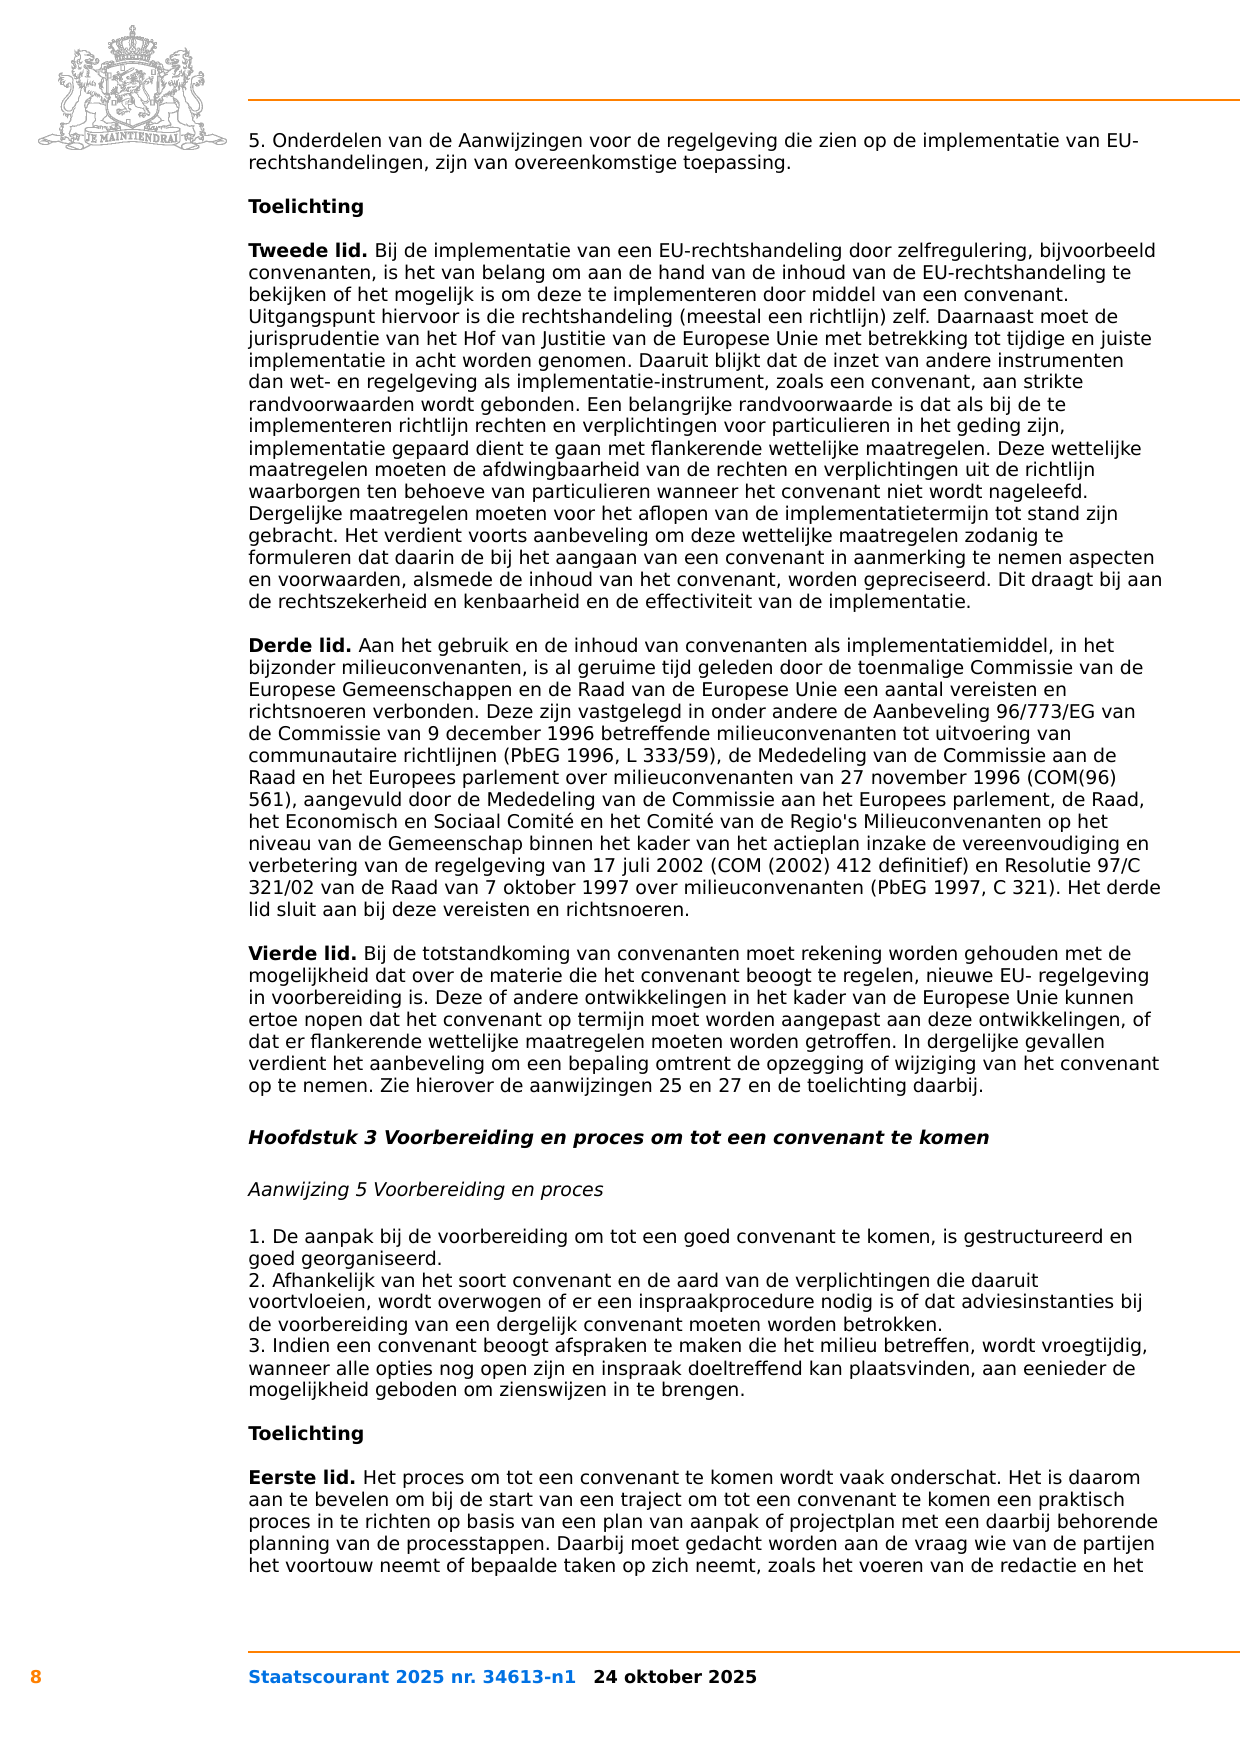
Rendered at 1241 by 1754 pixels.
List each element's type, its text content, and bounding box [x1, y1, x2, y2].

subtitle Hoofdstuk 3 Voorbereiding en proces om tot een convenant te komen [248, 1127, 1163, 1148]
text 2. Afhankelijk van het soort convenant en de aard van de verplichtingen die daaruit voortvloeien, wordt overwogen of er een inspraakprocedure nodig is of dat adviesinstanties bij de voorbereiding van een dergelijk convenant moeten worden betrokken. [248, 1269, 1163, 1335]
text 3. Indien een convenant beoogt afspraken te maken die het milieu betreffen, wordt vroegtijdig, wanneer alle opties nog open zijn en inspraak doeltreffend kan plaatsvinden, aan eenieder de mogelijkheid geboden om zienswijzen in te brengen. [248, 1335, 1163, 1401]
text 5. Onderdelen van de Aanwijzingen voor de regelgeving die zien op de implementatie van EU-rechtshandelingen, zijn van overeenkomstige toepassing. [248, 130, 1163, 174]
text Vierde lid. Bij de totstandkoming van convenanten moet rekening worden gehouden met de mogelijkheid dat over de materie die het convenant beoogt te regelen, nieuwe EU- regelgeving in voorbereiding is. Deze of andere ontwikkelingen in het kader van de Europese Unie kunnen ertoe nopen dat het convenant op termijn moet worden aangepast aan deze ontwikkelingen, of dat er flankerende wettelijke maatregelen moeten worden getroffen. In dergelijke gevallen verdient het aanbeveling om een bepaling omtrent de opzegging of wijziging van het convenant op te nemen. Zie hierover de aanwijzingen 25 en 27 en de toelichting daarbij. [248, 943, 1163, 1097]
subtitle Toelichting [248, 196, 1163, 218]
text Tweede lid. Bij de implementatie van een EU-rechtshandeling door zelfregulering, bijvoorbeeld convenanten, is het van belang om aan de hand van de inhoud van de EU-rechtshandeling te bekijken of het mogelijk is om deze te implementeren door middel van een convenant. Uitgangspunt hiervoor is die rechtshandeling (meestal een richtlijn) zelf. Daarnaast moet de jurisprudentie van het Hof van Justitie van de Europese Unie met betrekking tot tijdige en juiste implementatie in acht worden genomen. Daaruit blijkt dat de inzet van andere instrumenten dan wet- en regelgeving als implementatie-instrument, zoals een convenant, aan strikte randvoorwaarden wordt gebonden. Een belangrijke randvoorwaarde is dat als bij de te implementeren richtlijn rechten en verplichtingen voor particulieren in het geding zijn, implementatie gepaard dient te gaan met flankerende wettelijke maatregelen. Deze wettelijke maatregelen moeten de afdwingbaarheid van de rechten en verplichtingen uit de richtlijn waarborgen ten behoeve van particulieren wanneer het convenant niet wordt nageleefd. Dergelijke maatregelen moeten voor het aflopen van de implementatietermijn tot stand zijn gebracht. Het verdient voorts aanbeveling om deze wettelijke maatregelen zodanig te formuleren dat daarin de bij het aangaan van een convenant in aanmerking te nemen aspecten en voorwaarden, alsmede de inhoud van het convenant, worden gepreciseerd. Dit draagt bij aan de rechtszekerheid en kenbaarheid en de effectiviteit van de implementatie. [248, 239, 1163, 613]
subtitle Toelichting [248, 1423, 1163, 1445]
text 1. De aanpak bij de voorbereiding om tot een goed convenant te komen, is gestructureerd en goed georganiseerd. [248, 1226, 1163, 1269]
picture [38, 25, 227, 150]
subtitle Aanwijzing 5 Voorbereiding en proces [248, 1178, 1163, 1201]
text Derde lid. Aan het gebruik en de inhoud van convenanten als implementatiemiddel, in het bijzonder milieuconvenanten, is al geruime tijd geleden door de toenmalige Commissie van de Europese Gemeenschappen en de Raad van de Europese Unie een aantal vereisten en richtsnoeren verbonden. Deze zijn vastgelegd in onder andere de Aanbeveling 96/773/EG van de Commissie van 9 december 1996 betreffende milieuconvenanten tot uitvoering van communautaire richtlijnen (PbEG 1996, L 333/59), de Mededeling van de Commissie aan de Raad en het Europees parlement over milieuconvenanten van 27 november 1996 (COM(96) 561), aangevuld door de Mededeling van de Commissie aan het Europees parlement, de Raad, het Economisch en Sociaal Comité en het Comité van de Regio's Milieuconvenanten op het niveau van de Gemeenschap binnen het kader van het actieplan inzake de vereenvoudiging en verbetering van de regelgeving van 17 juli 2002 (COM (2002) 412 definitief) en Resolutie 97/C 321/02 van de Raad van 7 oktober 1997 over milieuconvenanten (PbEG 1997, C 321). Het derde lid sluit aan bij deze vereisten en richtsnoeren. [248, 635, 1163, 921]
text Eerste lid. Het proces om tot een convenant te komen wordt vaak onderschat. Het is daarom aan te bevelen om bij de start van een traject om tot een convenant te komen een praktisch proces in te richten op basis van een plan van aanpak of projectplan met een daarbij behorende planning van de processtappen. Daarbij moet gedacht worden aan de vraag wie van de partijen het voortouw neemt of bepaalde taken op zich neemt, zoals het voeren van de redactie en het [248, 1467, 1163, 1577]
